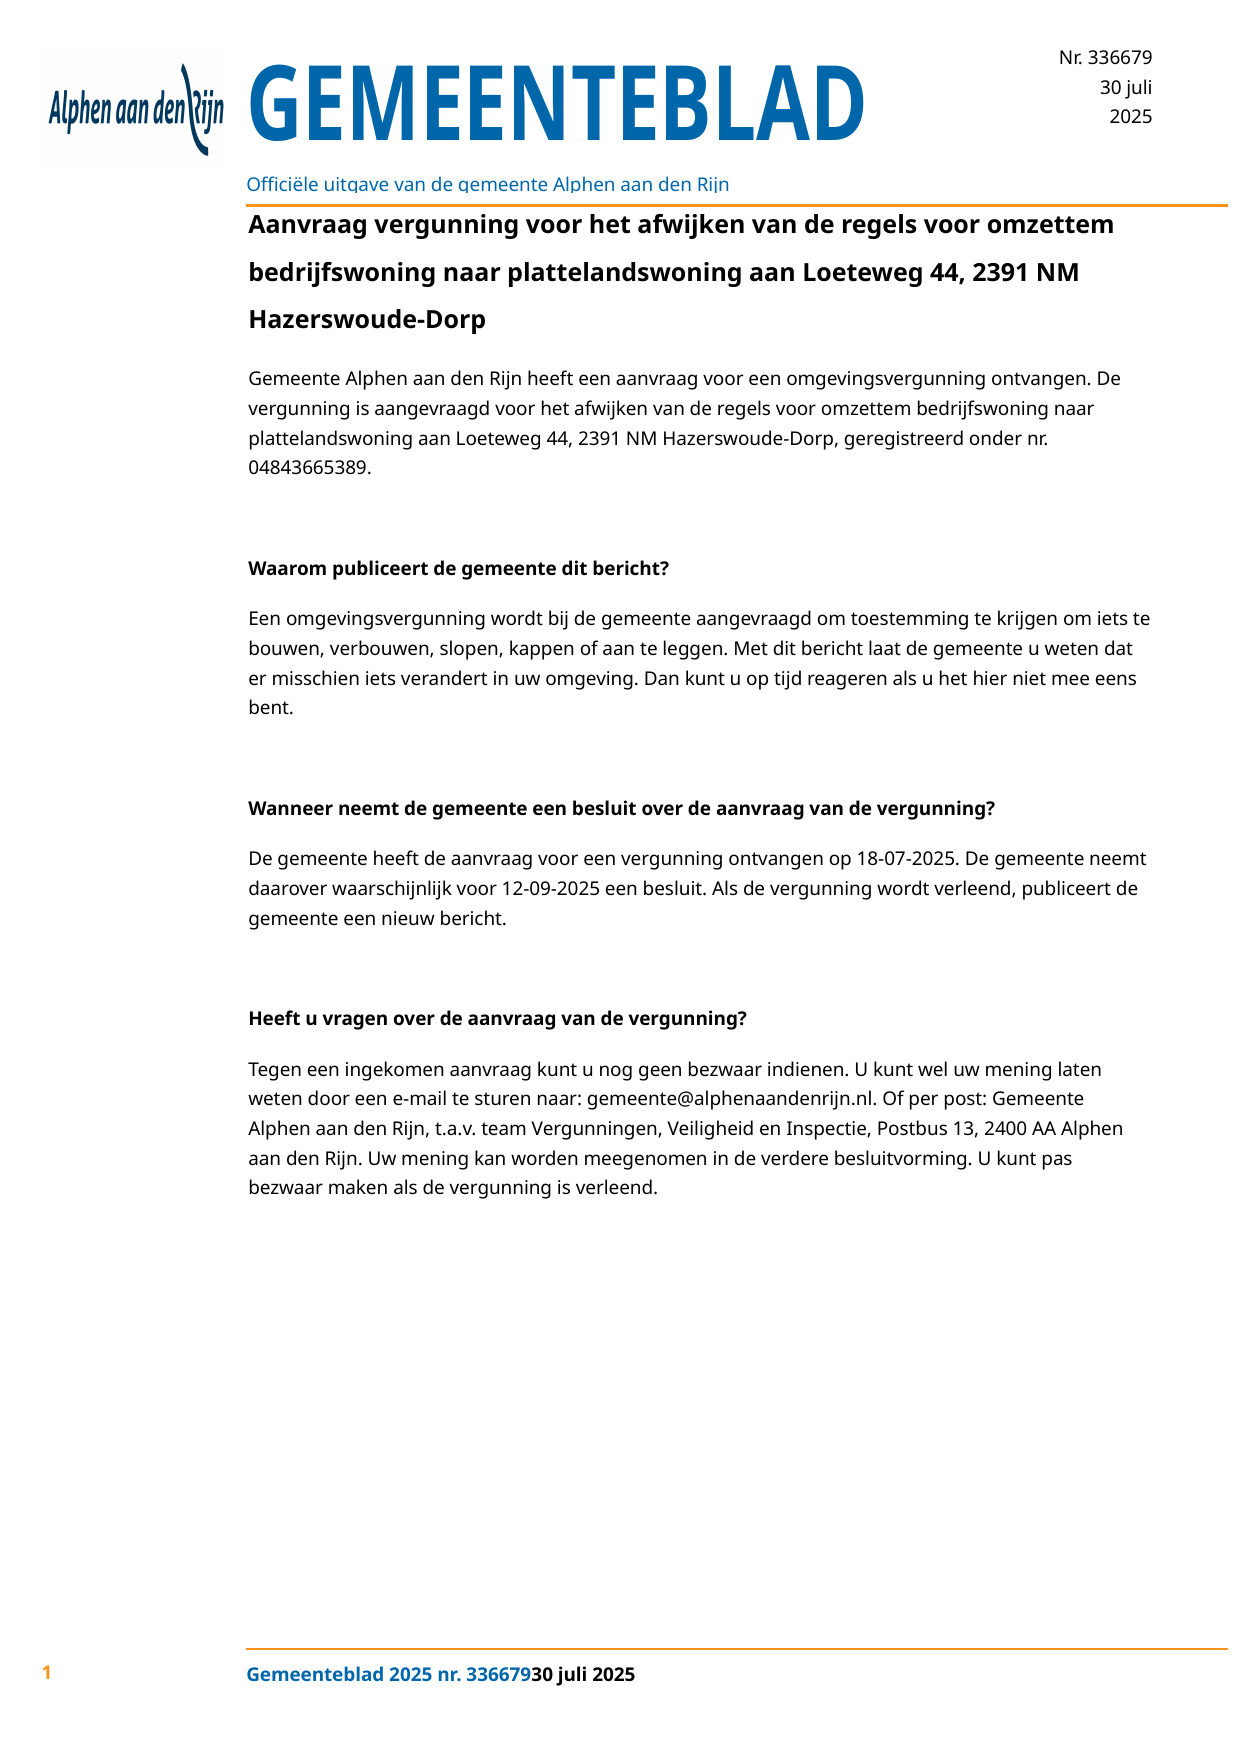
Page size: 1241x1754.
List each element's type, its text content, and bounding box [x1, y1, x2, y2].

picture [41, 47, 231, 172]
text Tegen een ingekomen aanvraag kunt u nog geen bezwaar indienen. U kunt wel uw mening laten weten door een e-mail te sturen naar: gemeente@alphenaandenrijn.nl. Of per post: Gemeente Alphen aan den Rijn, t.a.v. team Vergunningen, Veiligheid en Inspectie, Postbus 13, 2400 AA Alphen aan den Rijn. Uw mening kan worden meegenomen in de verdere besluitvorming. U kunt pas bezwaar maken als de vergunning is verleend. [248, 1056, 1152, 1200]
text Wanneer neemt de gemeente een besluit over de aanvraag van de vergunning? [248, 795, 1152, 821]
text Waarom publiceert de gemeente dit bericht? [248, 555, 1152, 581]
text Gemeente Alphen aan den Rijn heeft een aanvraag voor een omgevingsvergunning ontvangen. De vergunning is aangevraagd voor het afwijken van de regels voor omzettem bedrijfswoning naar plattelandswoning aan Loeteweg 44, 2391 NM Hazerswoude-Dorp, geregistreerd onder nr. 04843665389. [248, 366, 1152, 480]
text Een omgevingsvergunning wordt bij de gemeente aangevraagd om toestemming te krijgen om iets te bouwen, verbouwen, slopen, kappen of aan te leggen. Met dit bericht laat de gemeente u weten dat er misschien iets verandert in uw omgeving. Dan kunt u op tijd reageren als u het hier niet mee eens bent. [248, 606, 1152, 720]
text Aanvraag vergunning voor het afwijken van de regels voor omzettem bedrijfswoning naar plattelandswoning aan Loeteweg 44, 2391 NM Hazerswoude-Dorp [248, 207, 1152, 336]
text De gemeente heeft de aanvraag voor een vergunning ontvangen op 18-07-2025. De gemeente neemt daarover waarschijnlijk voor 12-09-2025 een besluit. Als de vergunning wordt verleend, publiceert de gemeente een nieuw bericht. [248, 846, 1152, 930]
text Heeft u vragen over de aanvraag van de vergunning? [248, 1006, 1152, 1031]
